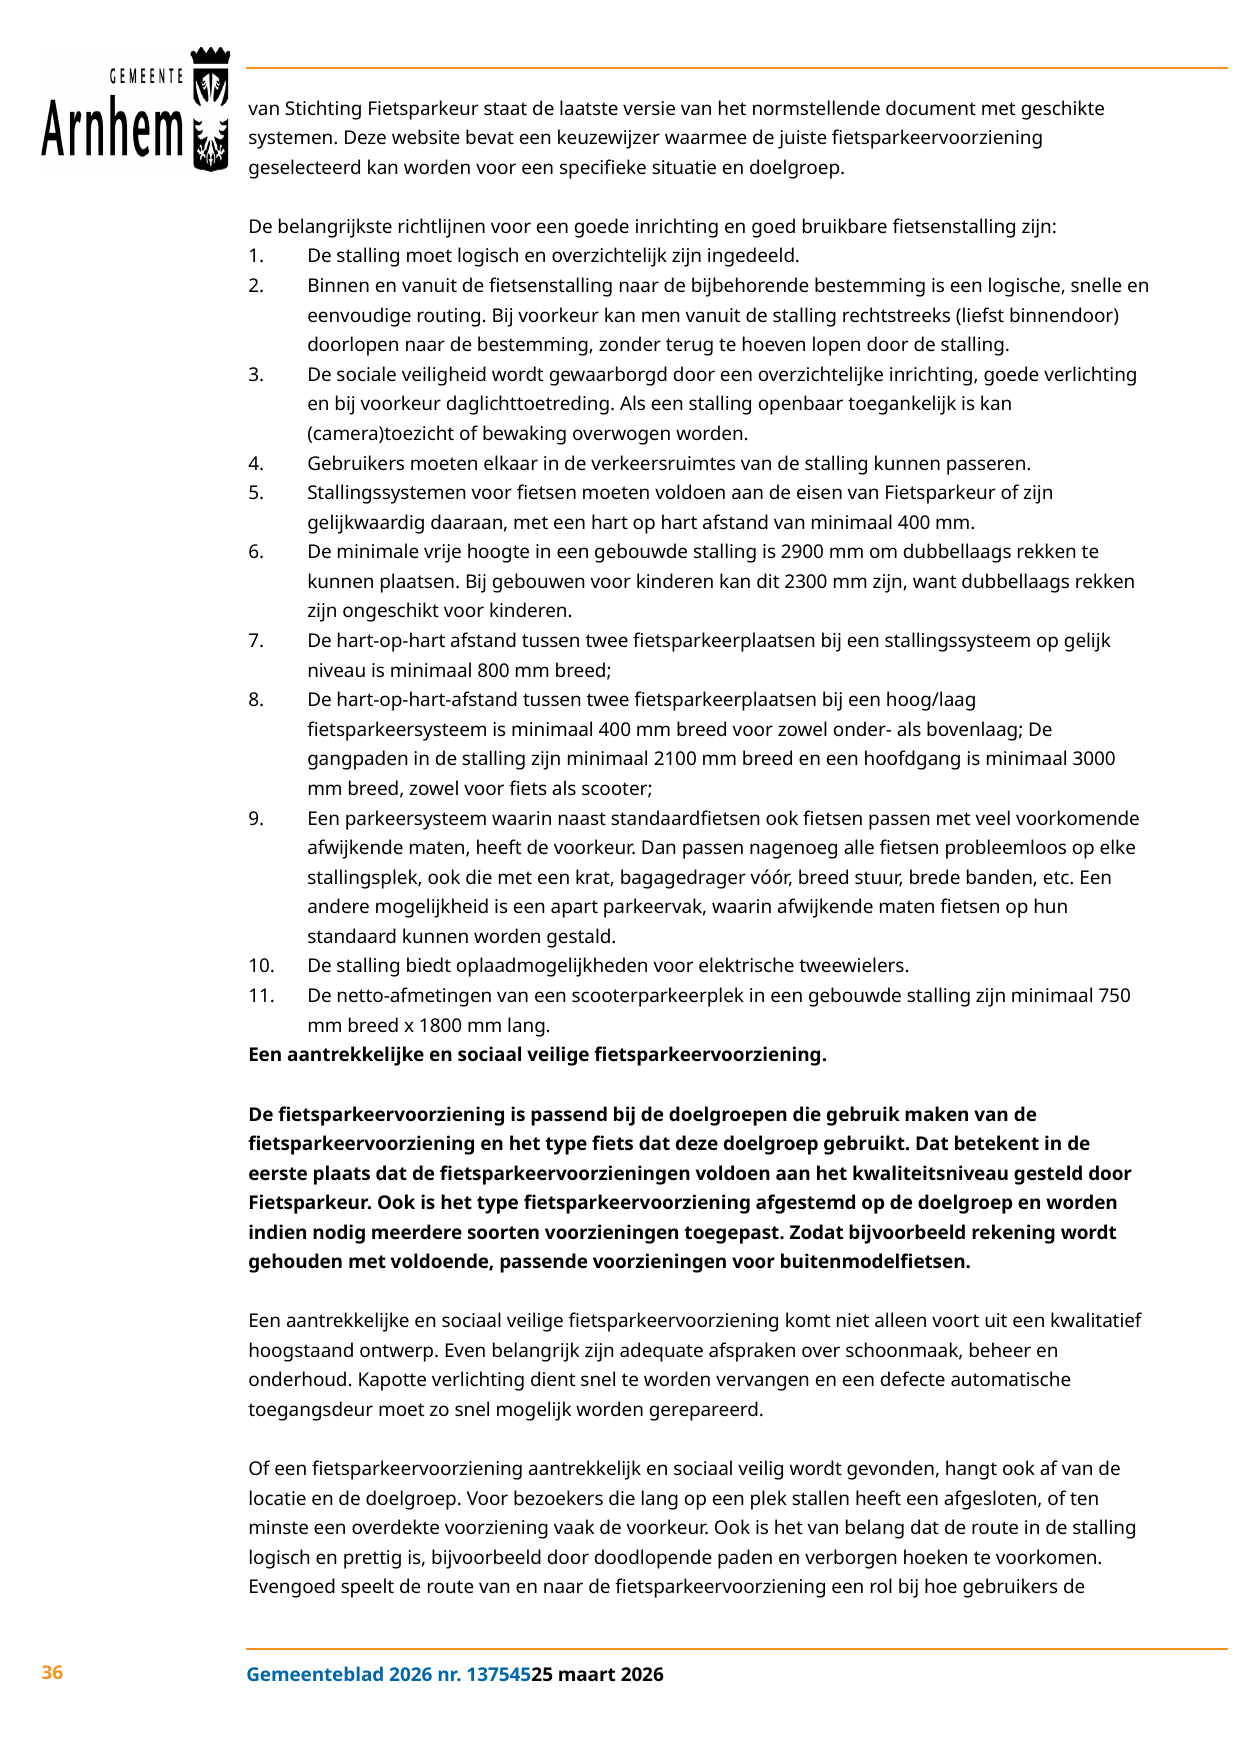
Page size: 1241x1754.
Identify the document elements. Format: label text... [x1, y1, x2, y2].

list De stalling moet logisch en overzichtelijk zijn ingedeeld. [248, 243, 1152, 268]
list Stallingssystemen voor fietsen moeten voldoen aan de eisen van Fietsparkeur of zijn gelijkwaardig daaraan, met een hart op hart afstand van minimaal 400 mm. [248, 479, 1152, 535]
list De hart-op-hart afstand tussen twee fietsparkeerplaatsen bij een stallingssysteem op gelijk niveau is minimaal 800 mm breed; [248, 627, 1152, 683]
picture [41, 47, 231, 172]
list Een parkeersysteem waarin naast standaardfietsen ook fietsen passen met veel voorkomende afwijkende maten, heeft de voorkeur. Dan passen nagenoeg alle fietsen probleemloos op elke stallingsplek, ook die met een krat, bagagedrager vóór, breed stuur, brede banden, etc. Een andere mogelijkheid is een apart parkeervak, waarin afwijkende maten fietsen op hun standaard kunnen worden gestald. [248, 805, 1152, 949]
list De hart-op-hart-afstand tussen twee fietsparkeerplaatsen bij een hoog/laag fietsparkeersysteem is minimaal 400 mm breed voor zowel onder- als bovenlaag; De gangpaden in de stalling zijn minimaal 2100 mm breed en een hoofdgang is minimaal 3000 mm breed, zowel voor fiets als scooter; [248, 686, 1152, 801]
text Of een fietsparkeervoorziening aantrekkelijk en sociaal veilig wordt gevonden, hangt ook af van de locatie en de doelgroep. Voor bezoekers die lang op een plek stallen heeft een afgesloten, of ten minste een overdekte voorziening vaak de voorkeur. Ook is het van belang dat de route in de stalling logisch en prettig is, bijvoorbeeld door doodlopende paden en verborgen hoeken te voorkomen. Evengoed speelt de route van en naar de fietsparkeervoorziening een rol bij hoe gebruikers de [248, 1455, 1152, 1599]
list De netto-afmetingen van een scooterparkeerplek in een gebouwde stalling zijn minimaal 750 mm breed x 1800 mm lang. [248, 982, 1152, 1038]
list Gebruikers moeten elkaar in de verkeersruimtes van de stalling kunnen passeren. [248, 450, 1152, 476]
list De minimale vrije hoogte in een gebouwde stalling is 2900 mm om dubbellaags rekken te kunnen plaatsen. Bij gebouwen voor kinderen kan dit 2300 mm zijn, want dubbellaags rekken zijn ongeschikt voor kinderen. [248, 538, 1152, 623]
text Een aantrekkelijke en sociaal veilige fietsparkeervoorziening. [248, 1041, 1152, 1067]
text De belangrijkste richtlijnen voor een goede inrichting en goed bruikbare fietsenstalling zijn: [248, 213, 1152, 239]
text van Stichting Fietsparkeur staat de laatste versie van het normstellende document met geschikte systemen. Deze website bevat een keuzewijzer waarmee de juiste fietsparkeervoorziening geselecteerd kan worden voor een specifieke situatie en doelgroep. [248, 95, 1152, 180]
table_header De fietsparkeervoorziening is passend bij de doelgroepen die gebruik maken van de fietsparkeervoorziening en het type fiets dat deze doelgroep gebruikt. Dat betekent in de eerste plaats dat de fietsparkeervoorzieningen voldoen aan het kwaliteitsniveau gesteld door Fietsparkeur. Ook is het type fietsparkeervoorziening afgestemd op de doelgroep en worden indien nodig meerdere soorten voorzieningen toegepast. Zodat bijvoorbeeld rekening wordt gehouden met voldoende, passende voorzieningen voor buitenmodelfietsen. [248, 1101, 1152, 1274]
text Een aantrekkelijke en sociaal veilige fietsparkeervoorziening komt niet alleen voort uit een kwalitatief hoogstaand ontwerp. Even belangrijk zijn adequate afspraken over schoonmaak, beheer en onderhoud. Kapotte verlichting dient snel te worden vervangen en een defecte automatische toegangsdeur moet zo snel mogelijk worden gerepareerd. [248, 1307, 1152, 1422]
list De stalling biedt oplaadmogelijkheden voor elektrische tweewielers. [248, 953, 1152, 978]
list Binnen en vanuit de fietsenstalling naar de bijbehorende bestemming is een logische, snelle en eenvoudige routing. Bij voorkeur kan men vanuit de stalling rechtstreeks (liefst binnendoor) doorlopen naar de bestemming, zonder terug te hoeven lopen door de stalling. [248, 272, 1152, 357]
list De sociale veiligheid wordt gewaarborgd door een overzichtelijke inrichting, goede verlichting en bij voorkeur daglichttoetreding. Als een stalling openbaar toegankelijk is kan (camera)toezicht of bewaking overwogen worden. [248, 361, 1152, 446]
